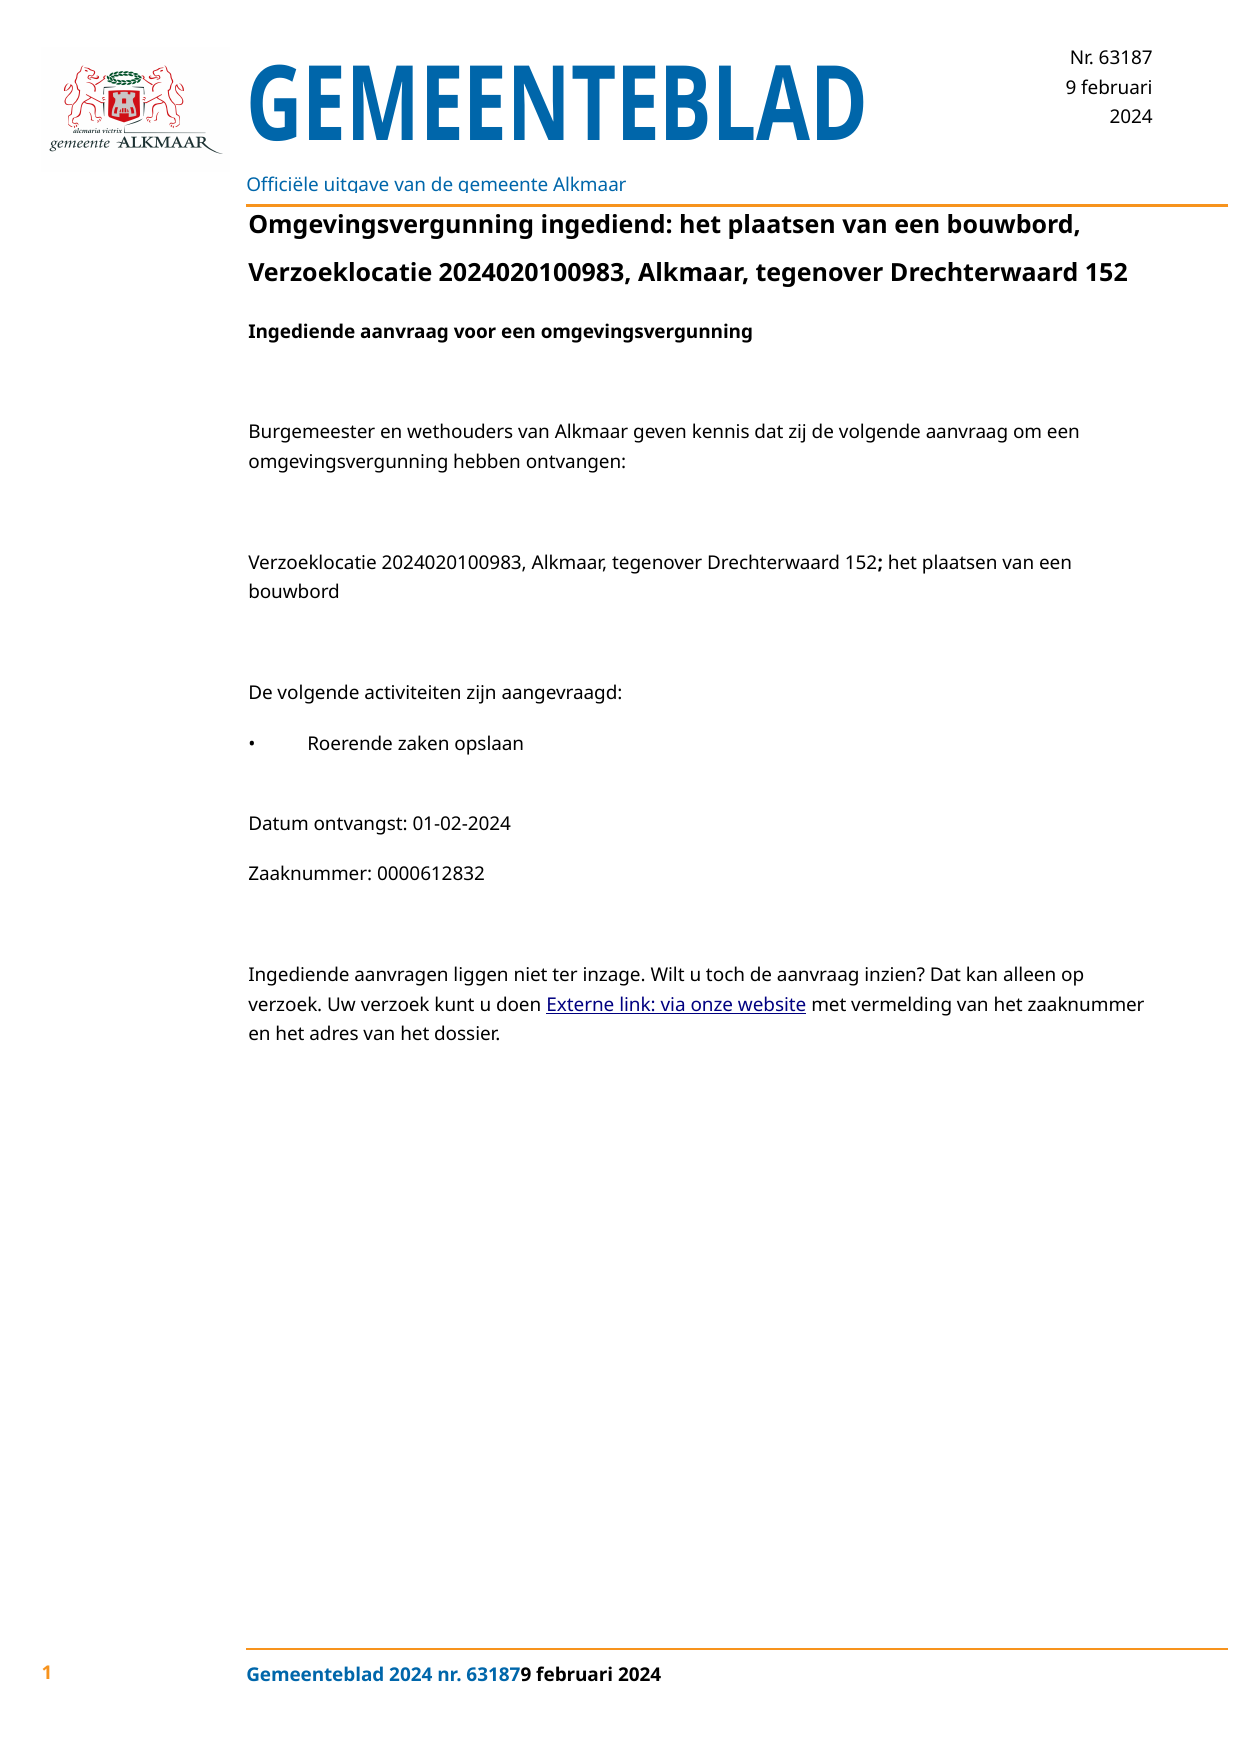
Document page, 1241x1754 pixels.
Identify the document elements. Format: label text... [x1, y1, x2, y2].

text Burgemeester en wethouders van Alkmaar geven kennis dat zij de volgende aanvraag om een omgevingsvergunning hebben ontvangen: [248, 419, 1152, 474]
text De volgende activiteiten zijn aangevraagd: [248, 679, 1152, 705]
text Zaaknummer: 0000612832 [248, 860, 1152, 886]
list Roerende zaken opslaan [248, 730, 1152, 756]
text Verzoeklocatie 2024020100983, Alkmaar, tegenover Drechterwaard 152; het plaatsen van een bouwbord [248, 549, 1152, 604]
text Ingediende aanvraag voor een omgevingsvergunning [248, 318, 1152, 344]
text Ingediende aanvragen liggen niet ter inzage. Wilt u toch de aanvraag inzien? Dat kan alleen op verzoek. Uw verzoek kunt u doen Externe link: via onze website met vermelding van het zaaknummer en het adres van het dossier. [248, 961, 1152, 1046]
text Omgevingsvergunning ingediend: het plaatsen van een bouwbord, Verzoeklocatie 2024020100983, Alkmaar, tegenover Drechterwaard 152 [248, 207, 1152, 288]
text Datum ontvangst: 01-02-2024 [248, 810, 1152, 836]
picture [41, 47, 231, 172]
